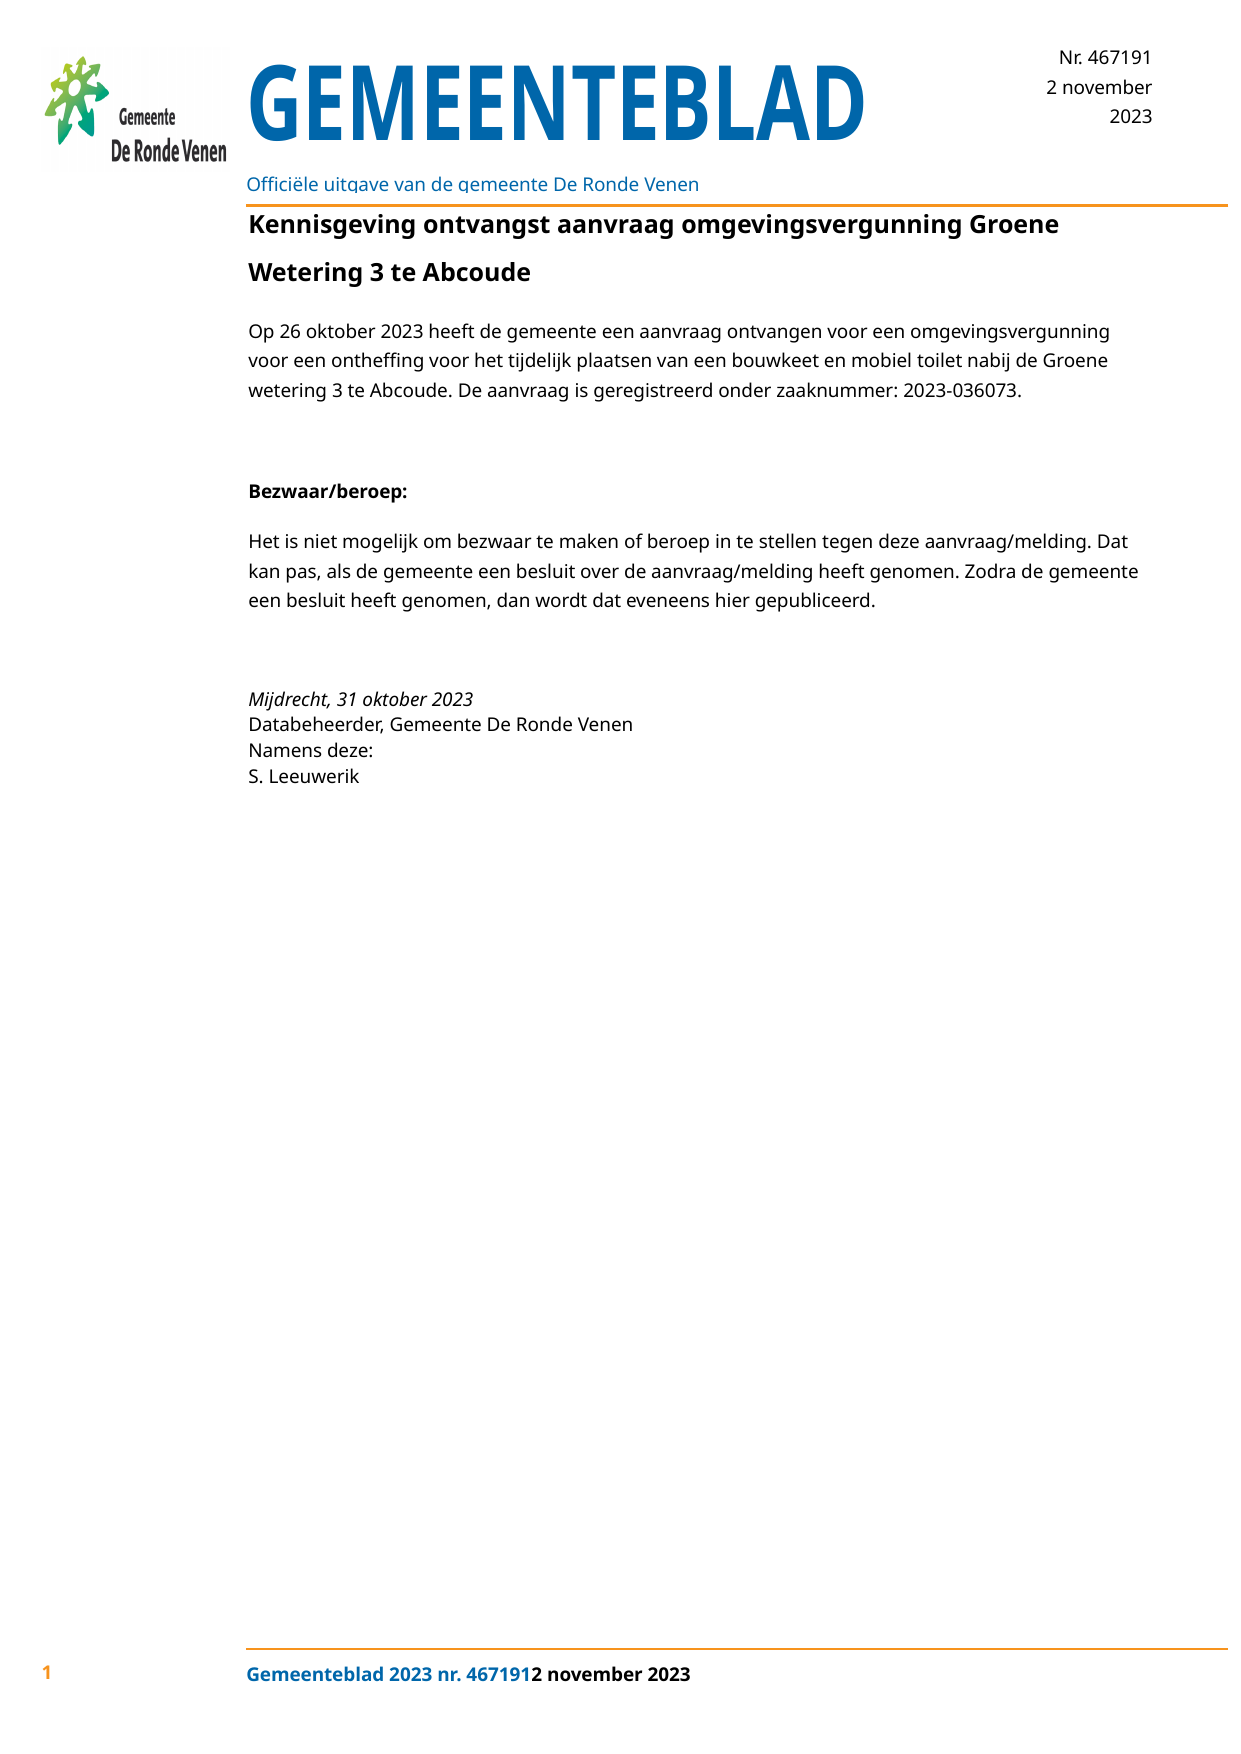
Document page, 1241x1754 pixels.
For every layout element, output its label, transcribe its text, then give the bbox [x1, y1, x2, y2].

text Namens deze: [248, 737, 1152, 763]
text Het is niet mogelijk om bezwaar te maken of beroep in te stellen tegen deze aanvraag/melding. Dat kan pas, als de gemeente een besluit over de aanvraag/melding heeft genomen. Zodra de gemeente een besluit heeft genomen, dan wordt dat eveneens hier gepubliceerd. [248, 528, 1152, 613]
text Mijdrecht, 31 oktober 2023 [248, 686, 1152, 711]
text Op 26 oktober 2023 heeft de gemeente een aanvraag ontvangen voor een omgevingsvergunning voor een ontheffing voor het tijdelijk plaatsen van een bouwkeet en mobiel toilet nabij de Groene wetering 3 te Abcoude. De aanvraag is geregistreerd onder zaaknummer: 2023-036073. [248, 318, 1152, 403]
text Databeheerder, Gemeente De Ronde Venen [248, 711, 1152, 737]
text S. Leeuwerik [248, 763, 1152, 789]
text Bezwaar/beroep: [248, 478, 1152, 504]
picture [41, 47, 231, 172]
text Kennisgeving ontvangst aanvraag omgevingsvergunning Groene Wetering 3 te Abcoude [248, 207, 1152, 288]
